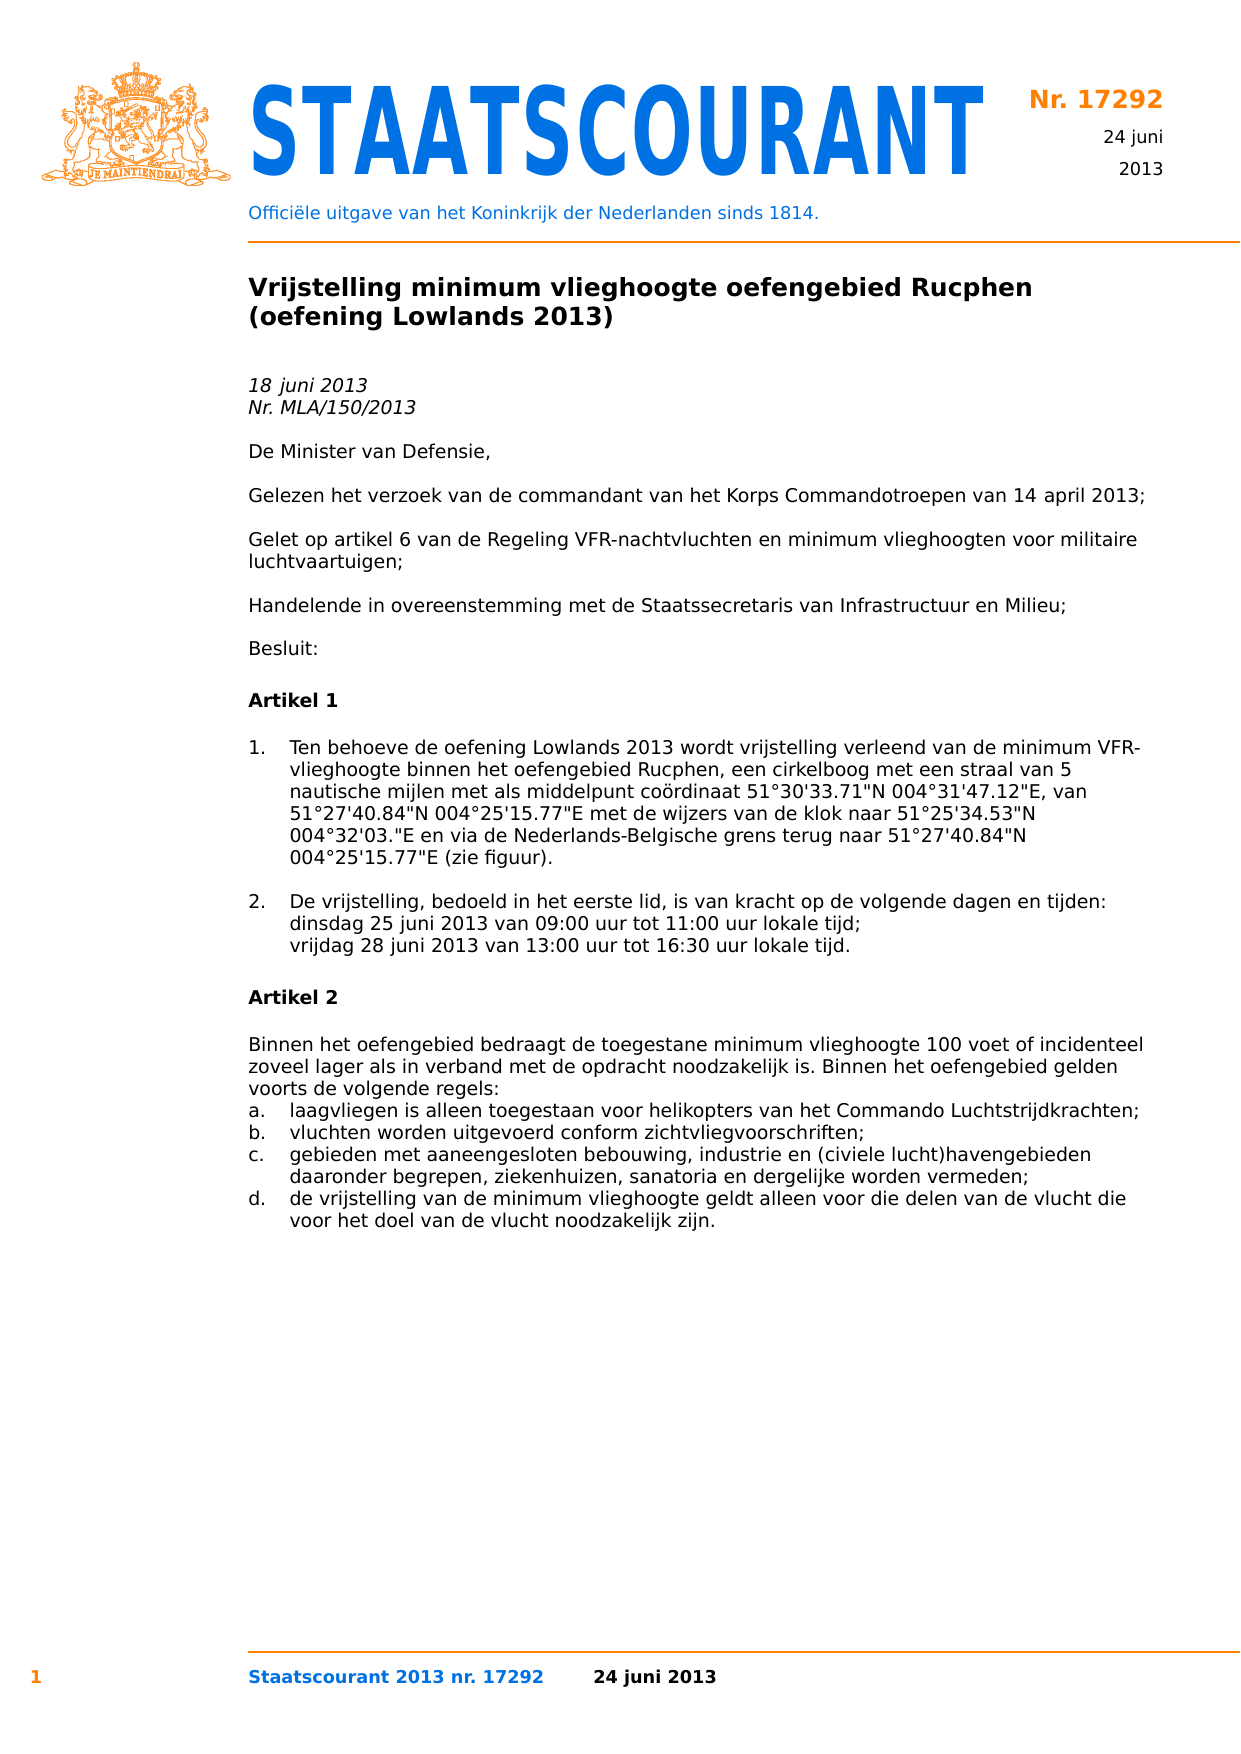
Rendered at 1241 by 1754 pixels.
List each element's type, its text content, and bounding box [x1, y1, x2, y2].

text De Minister van Defensie, [248, 441, 1163, 463]
text vrijdag 28 juni 2013 van 13:00 uur tot 16:30 uur lokale tijd. [289, 935, 1163, 957]
text 18 juni 2013 [248, 375, 1163, 397]
text a. laagvliegen is alleen toegestaan voor helikopters van het Commando Luchtstrijdkrachten; [248, 1100, 1163, 1122]
text 2. De vrijstelling, bedoeld in het eerste lid, is van kracht op de volgende dagen en tijden: [248, 891, 1163, 913]
picture [41, 62, 231, 186]
subtitle Artikel 2 [248, 987, 1163, 1009]
subtitle Vrijstelling minimum vlieghoogte oefengebied Rucphen (oefening Lowlands 2013) [248, 273, 1163, 331]
text Besluit: [248, 638, 1163, 660]
table_cell 2013 [998, 153, 1240, 203]
text Handelende in overeenstemming met de Staatssecretaris van Infrastructuur en Milieu; [248, 594, 1163, 616]
table_header Nr. 17292 [998, 62, 1240, 121]
text d. de vrijstelling van de minimum vlieghoogte geldt alleen voor die delen van de vlucht die voor het doel van de vlucht noodzakelijk zijn. [248, 1188, 1163, 1232]
subtitle Artikel 1 [248, 690, 1163, 712]
text c. gebieden met aaneengesloten bebouwing, industrie en (civiele lucht)havengebieden daaronder begrepen, ziekenhuizen, sanatoria en dergelijke worden vermeden; [248, 1144, 1163, 1188]
text Nr. MLA/150/2013 [248, 397, 1163, 419]
text 1. Ten behoeve de oefening Lowlands 2013 wordt vrijstelling verleend van de minimum VFR-vlieghoogte binnen het oefengebied Rucphen, een cirkelboog met een straal van 5 nautische mijlen met als middelpunt coördinaat 51°30'33.71"N 004°31'47.12"E, van 51°27'40.84"N 004°25'15.77"E met de wijzers van de klok naar 51°25'34.53"N 004°32'03."E en via de Nederlands-Belgische grens terug naar 51°27'40.84"N 004°25'15.77"E (zie figuur). [248, 737, 1163, 869]
table_header STAATSCOURANT [248, 62, 998, 203]
table_cell Officiële uitgave van het Koninkrijk der Nederlanden sinds 1814. [248, 203, 1240, 241]
text dinsdag 25 juni 2013 van 09:00 uur tot 11:00 uur lokale tijd; [289, 913, 1163, 935]
text Binnen het oefengebied bedraagt de toegestane minimum vlieghoogte 100 voet of incidenteel zoveel lager als in verband met de opdracht noodzakelijk is. Binnen het oefengebied gelden voorts de volgende regels: [248, 1034, 1163, 1100]
text Gelezen het verzoek van de commandant van het Korps Commandotroepen van 14 april 2013; [248, 485, 1163, 507]
text b. vluchten worden uitgevoerd conform zichtvliegvoorschriften; [248, 1122, 1163, 1144]
table_cell 24 juni [998, 121, 1240, 153]
table_header [25, 62, 248, 241]
text Gelet op artikel 6 van de Regeling VFR-nachtvluchten en minimum vlieghoogten voor militaire luchtvaartuigen; [248, 529, 1163, 573]
